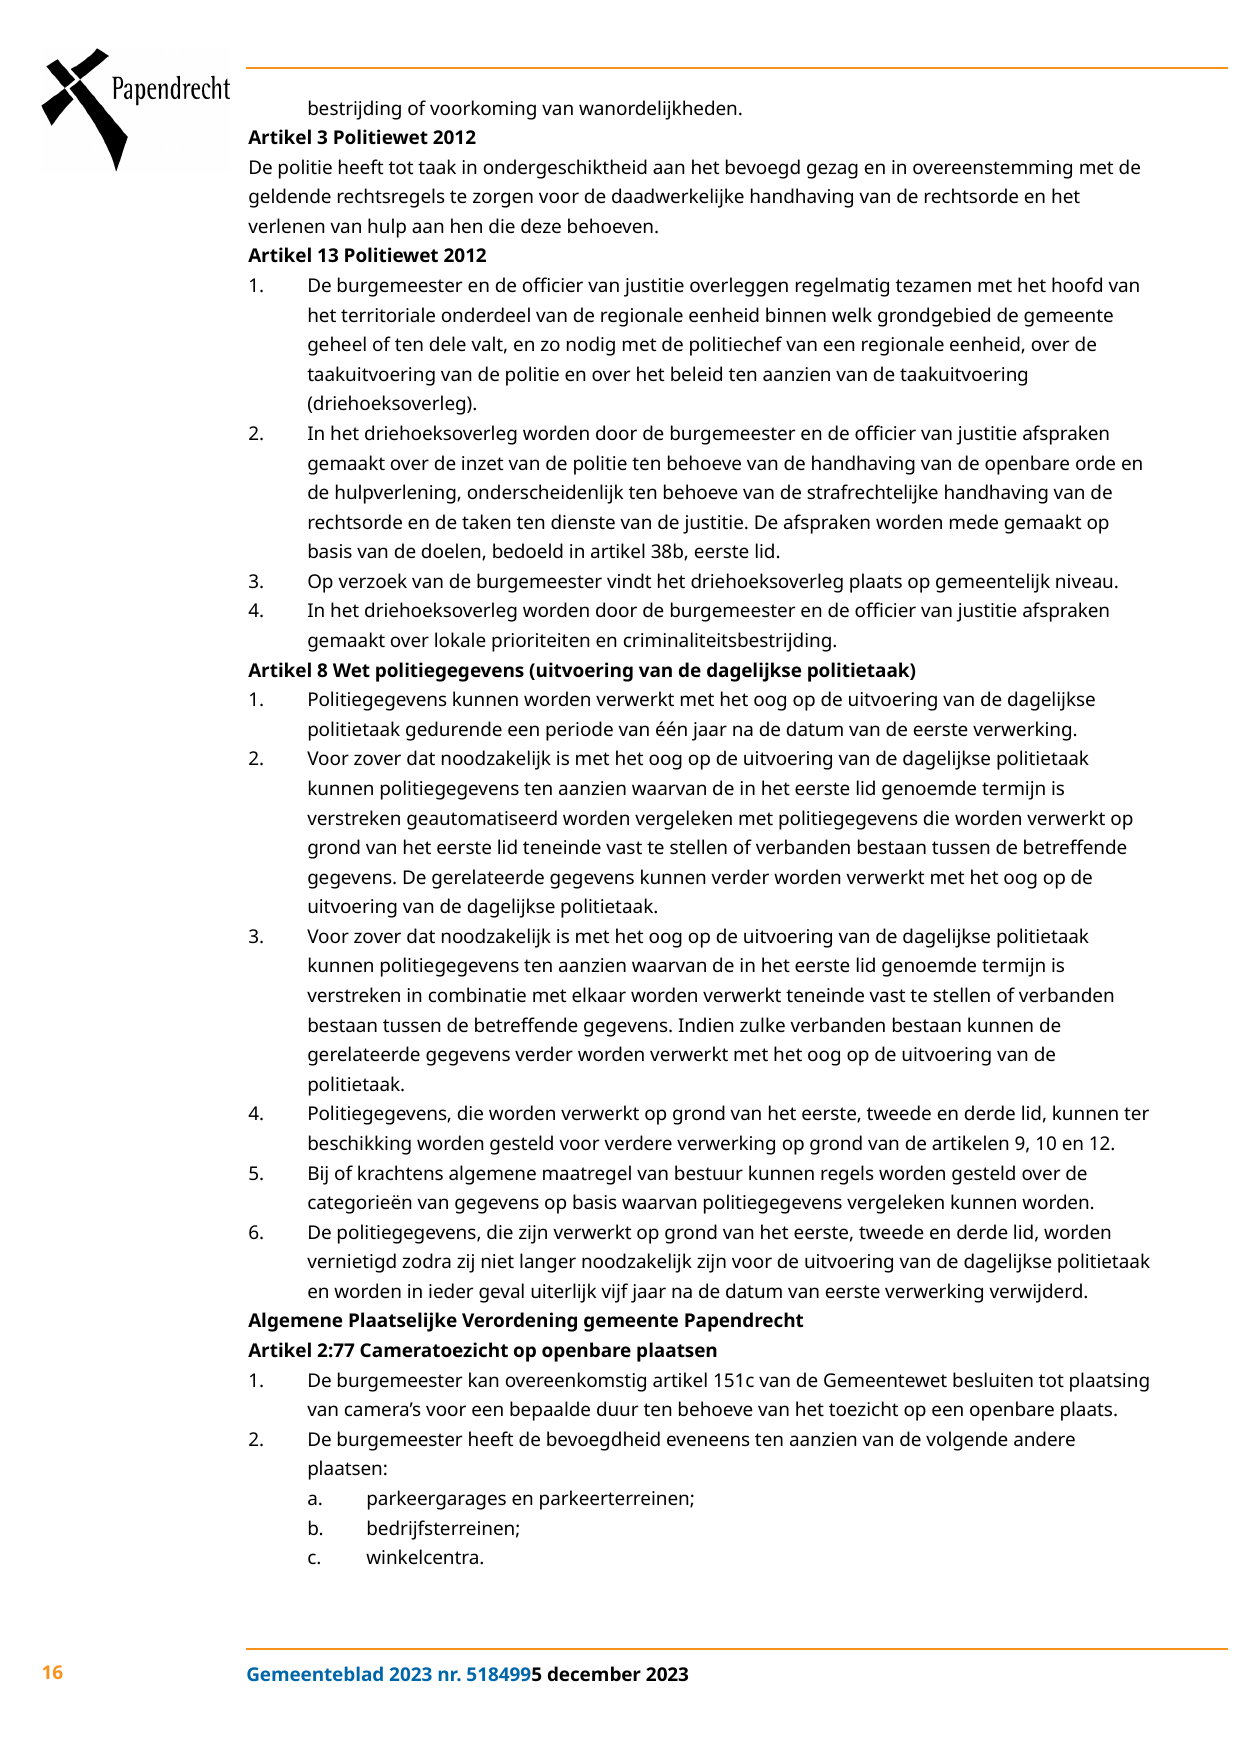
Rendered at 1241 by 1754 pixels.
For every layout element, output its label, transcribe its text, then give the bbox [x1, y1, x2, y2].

list bestrijding of voorkoming van wanordelijkheden. [248, 95, 1152, 121]
text De politie heeft tot taak in ondergeschiktheid aan het bevoegd gezag en in overeenstemming met de geldende rechtsregels te zorgen voor de daadwerkelijke handhaving van de rechtsorde en het verlenen van hulp aan hen die deze behoeven. [248, 154, 1152, 239]
list Politiegegevens, die worden verwerkt op grond van het eerste, tweede en derde lid, kunnen ter beschikking worden gesteld voor verdere verwerking op grond van de artikelen 9, 10 en 12. [248, 1101, 1152, 1156]
text Artikel 2:77 Cameratoezicht op openbare plaatsen [248, 1337, 1152, 1363]
list De burgemeester heeft de bevoegdheid eveneens ten aanzien van de volgende andere plaatsen: [248, 1426, 1152, 1481]
list Voor zover dat noodzakelijk is met het oog op de uitvoering van de dagelijkse politietaak kunnen politiegegevens ten aanzien waarvan de in het eerste lid genoemde termijn is verstreken in combinatie met elkaar worden verwerkt teneinde vast te stellen of verbanden bestaan tussen de betreffende gegevens. Indien zulke verbanden bestaan kunnen de gerelateerde gegevens verder worden verwerkt met het oog op de uitvoering van de politietaak. [248, 923, 1152, 1097]
text Artikel 3 Politiewet 2012 [248, 124, 1152, 150]
list In het driehoeksoverleg worden door de burgemeester en de officier van justitie afspraken gemaakt over lokale prioriteiten en criminaliteitsbestrijding. [248, 598, 1152, 653]
list bedrijfsterreinen; [307, 1515, 1152, 1541]
list Voor zover dat noodzakelijk is met het oog op de uitvoering van de dagelijkse politietaak kunnen politiegegevens ten aanzien waarvan de in het eerste lid genoemde termijn is verstreken geautomatiseerd worden vergeleken met politiegegevens die worden verwerkt op grond van het eerste lid teneinde vast te stellen of verbanden bestaan tussen de betreffende gegevens. De gerelateerde gegevens kunnen verder worden verwerkt met het oog op de uitvoering van de dagelijkse politietaak. [248, 746, 1152, 919]
picture [41, 47, 231, 172]
list winkelcentra. [307, 1544, 1152, 1570]
text Algemene Plaatselijke Verordening gemeente Papendrecht [248, 1308, 1152, 1333]
list parkeergarages en parkeerterreinen; [307, 1485, 1152, 1511]
text Artikel 8 Wet politiegegevens (uitvoering van de dagelijkse politietaak) [248, 657, 1152, 683]
list Bij of krachtens algemene maatregel van bestuur kunnen regels worden gesteld over de categorieën van gegevens op basis waarvan politiegegevens vergeleken kunnen worden. [248, 1160, 1152, 1215]
list In het driehoeksoverleg worden door de burgemeester en de officier van justitie afspraken gemaakt over de inzet van de politie ten behoeve van de handhaving van de openbare orde en de hulpverlening, onderscheidenlijk ten behoeve van de strafrechtelijke handhaving van de rechtsorde en de taken ten dienste van de justitie. De afspraken worden mede gemaakt op basis van de doelen, bedoeld in artikel 38b, eerste lid. [248, 420, 1152, 564]
text Artikel 13 Politiewet 2012 [248, 243, 1152, 268]
list De burgemeester en de officier van justitie overleggen regelmatig tezamen met het hoofd van het territoriale onderdeel van de regionale eenheid binnen welk grondgebied de gemeente geheel of ten dele valt, en zo nodig met de politiechef van een regionale eenheid, over de taakuitvoering van de politie en over het beleid ten aanzien van de taakuitvoering (driehoeksoverleg). [248, 272, 1152, 416]
list De politiegegevens, die zijn verwerkt op grond van het eerste, tweede en derde lid, worden vernietigd zodra zij niet langer noodzakelijk zijn voor de uitvoering van de dagelijkse politietaak en worden in ieder geval uiterlijk vijf jaar na de datum van eerste verwerking verwijderd. [248, 1219, 1152, 1304]
list Op verzoek van de burgemeester vindt het driehoeksoverleg plaats op gemeentelijk niveau. [248, 568, 1152, 594]
list Politiegegevens kunnen worden verwerkt met het oog op de uitvoering van de dagelijkse politietaak gedurende een periode van één jaar na de datum van de eerste verwerking. [248, 686, 1152, 742]
list De burgemeester kan overeenkomstig artikel 151c van de Gemeentewet besluiten tot plaatsing van camera’s voor een bepaalde duur ten behoeve van het toezicht op een openbare plaats. [248, 1367, 1152, 1422]
